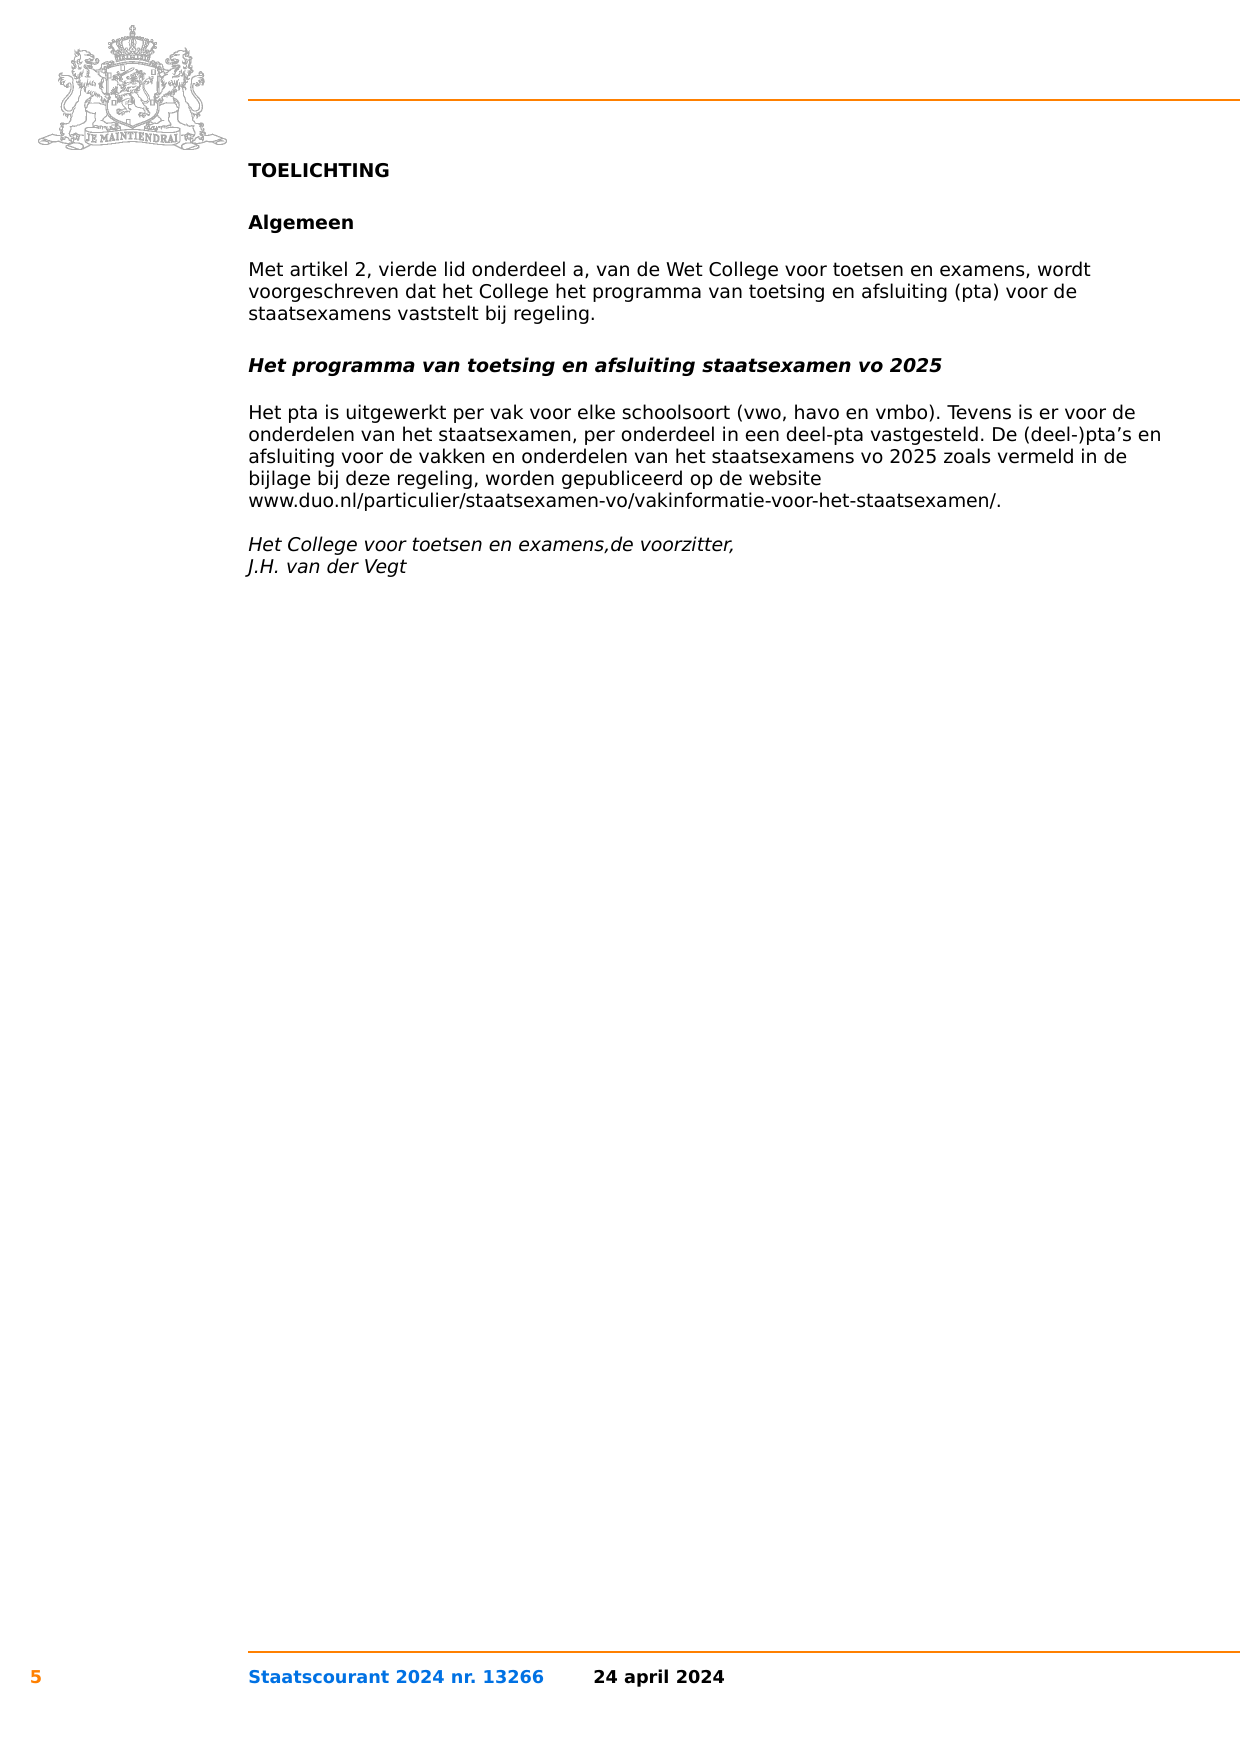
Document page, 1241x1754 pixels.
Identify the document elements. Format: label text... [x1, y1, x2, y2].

subtitle Algemeen [248, 212, 1163, 234]
text Het College voor toetsen en examens,de voorzitter, J.H. van der Vegt [248, 533, 1163, 577]
subtitle Het programma van toetsing en afsluiting staatsexamen vo 2025 [248, 355, 1163, 377]
text Met artikel 2, vierde lid onderdeel a, van de Wet College voor toetsen en examens, wordt voorgeschreven dat het College het programma van toetsing en afsluiting (pta) voor de staatsexamens vaststelt bij regeling. [248, 259, 1163, 325]
subtitle TOELICHTING [248, 160, 1163, 182]
picture [38, 25, 227, 150]
text Het pta is uitgewerkt per vak voor elke schoolsoort (vwo, havo en vmbo). Tevens is er voor de onderdelen van het staatsexamen, per onderdeel in een deel-pta vastgesteld. De (deel-)pta’s en afsluiting voor de vakken en onderdelen van het staatsexamens vo 2025 zoals vermeld in de bijlage bij deze regeling, worden gepubliceerd op de website www.duo.nl/particulier/staatsexamen-vo/vakinformatie-voor-het-staatsexamen/. [248, 402, 1163, 512]
